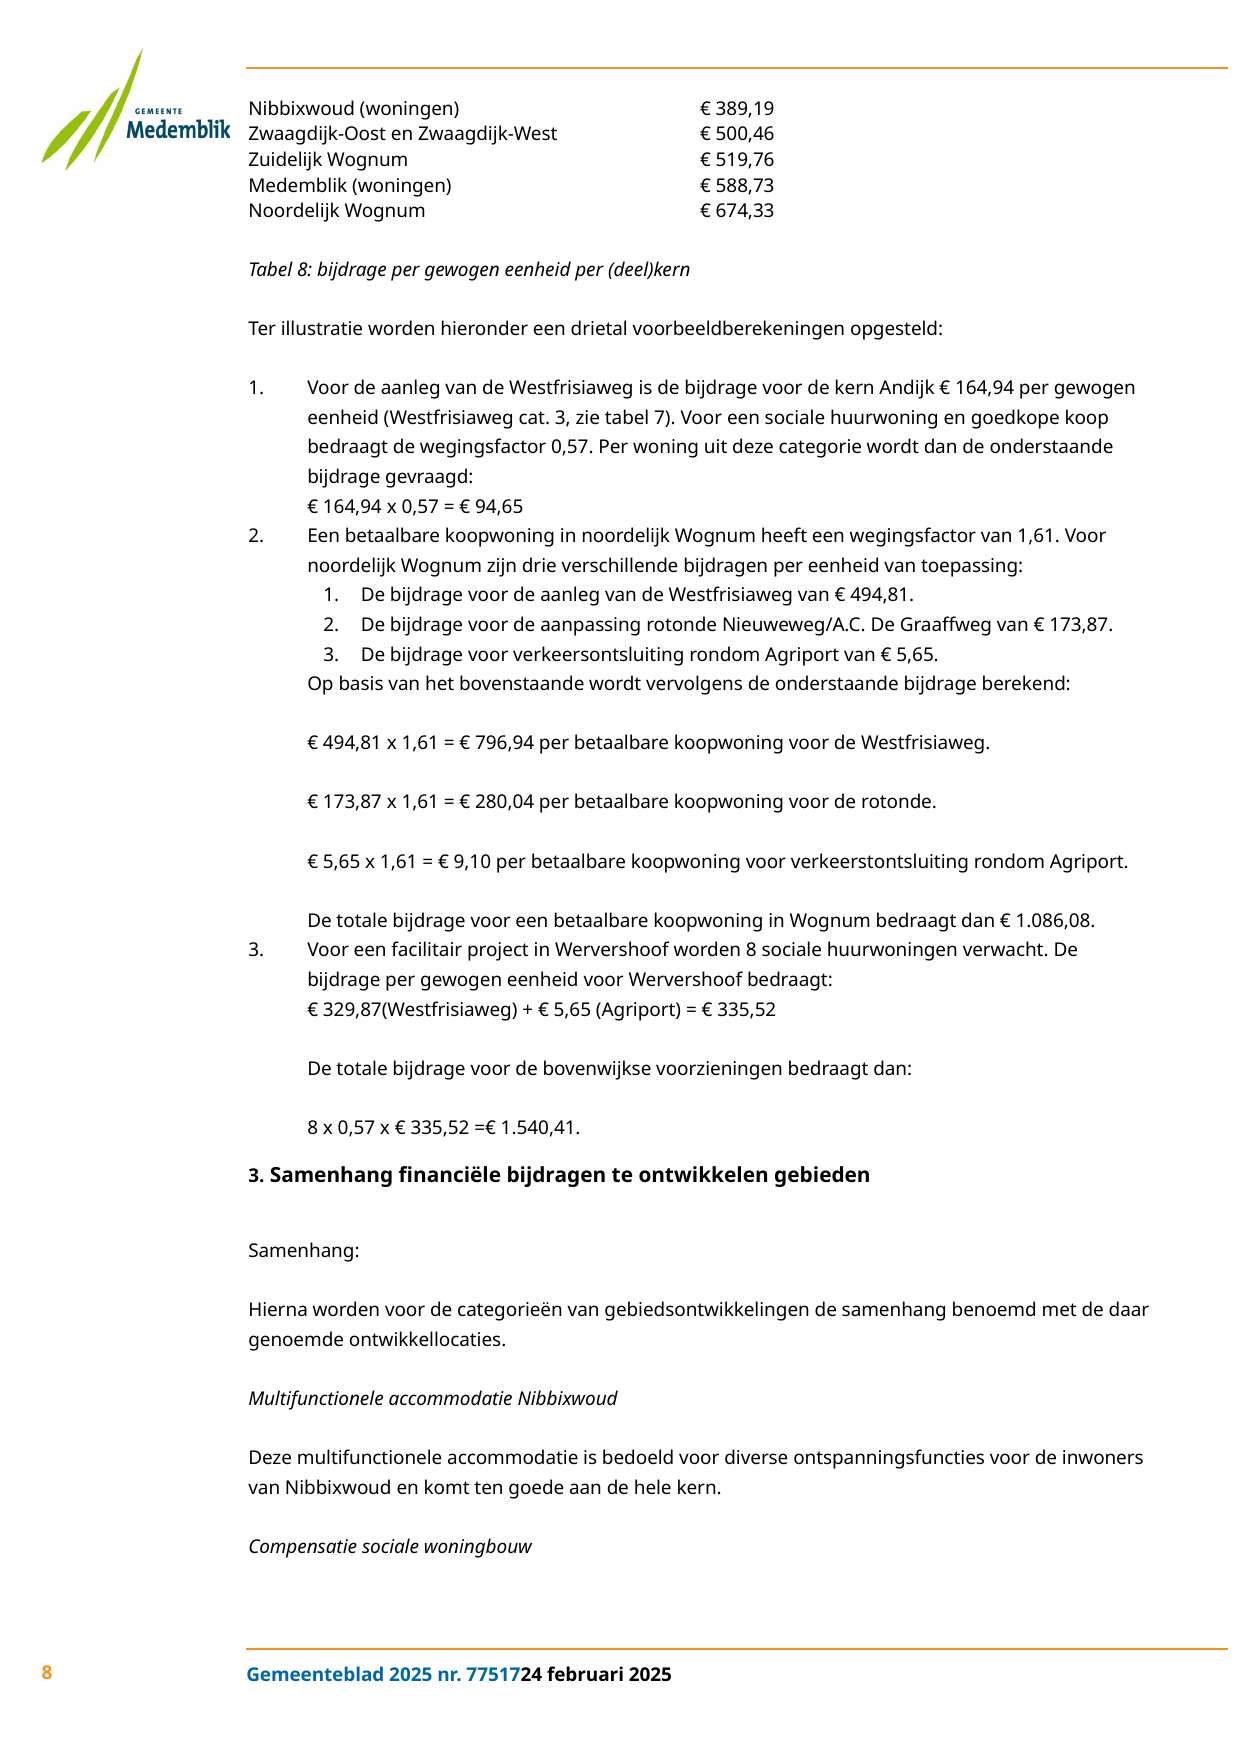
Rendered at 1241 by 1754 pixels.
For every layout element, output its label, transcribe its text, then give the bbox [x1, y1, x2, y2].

list € 494,81 x 1,61 = € 796,94 per betaalbare koopwoning voor de Westfrisiaweg. [248, 729, 1152, 755]
list Een betaalbare koopwoning in noordelijk Wognum heeft een wegingsfactor van 1,61. Voor noordelijk Wognum zijn drie verschillende bijdragen per eenheid van toepassing: [248, 522, 1152, 578]
picture [41, 47, 231, 172]
table_cell Zuidelijk Wognum [248, 146, 700, 172]
list € 329,87(Westfrisiaweg) + € 5,65 (Agriport) = € 335,52 [248, 996, 1152, 1022]
text Ter illustratie worden hieronder een drietal voorbeeldberekeningen opgesteld: [248, 315, 1152, 341]
table_cell € 389,19 [700, 95, 1152, 121]
text Samenhang: [248, 1237, 1152, 1263]
table_cell € 588,73 [700, 172, 1152, 198]
list € 164,94 x 0,57 = € 94,65 [248, 493, 1152, 519]
list Op basis van het bovenstaande wordt vervolgens de onderstaande bijdrage berekend: [248, 670, 1152, 696]
text Hierna worden voor de categorieën van gebiedsontwikkelingen de samenhang benoemd met de daar genoemde ontwikkellocaties. [248, 1297, 1152, 1352]
list De bijdrage voor verkeersontsluiting rondom Agriport van € 5,65. [323, 641, 1152, 667]
table_cell € 519,76 [700, 146, 1152, 172]
list € 173,87 x 1,61 = € 280,04 per betaalbare koopwoning voor de rotonde. [248, 789, 1152, 814]
list De bijdrage voor de aanpassing rotonde Nieuweweg/A.C. De Graaffweg van € 173,87. [323, 611, 1152, 637]
text Deze multifunctionele accommodatie is bedoeld voor diverse ontspanningsfuncties voor de inwoners van Nibbixwoud en komt ten goede aan de hele kern. [248, 1444, 1152, 1500]
text Compensatie sociale woningbouw [248, 1533, 1152, 1559]
table_cell € 500,46 [700, 121, 1152, 146]
table_cell Zwaagdijk-Oost en Zwaagdijk-West [248, 121, 700, 146]
table_cell Medemblik (woningen) [248, 172, 700, 198]
text 3. Samenhang financiële bijdragen te ontwikkelen gebieden [248, 1160, 1152, 1188]
text Tabel 8: bijdrage per gewogen eenheid per (deel)kern [248, 256, 1152, 282]
table_cell Noordelijk Wognum [248, 198, 700, 223]
list € 5,65 x 1,61 = € 9,10 per betaalbare koopwoning voor verkeerstontsluiting rondom Agriport. [248, 848, 1152, 874]
list Voor een facilitair project in Wervershoof worden 8 sociale huurwoningen verwacht. De bijdrage per gewogen eenheid voor Wervershoof bedraagt: [248, 937, 1152, 992]
list De totale bijdrage voor een betaalbare koopwoning in Wognum bedraagt dan € 1.086,08. [248, 907, 1152, 933]
list De bijdrage voor de aanleg van de Westfrisiaweg van € 494,81. [323, 582, 1152, 607]
list De totale bijdrage voor de bovenwijkse voorzieningen bedraagt dan: [248, 1055, 1152, 1081]
list Voor de aanleg van de Westfrisiaweg is de bijdrage voor de kern Andijk € 164,94 per gewogen eenheid (Westfrisiaweg cat. 3, zie tabel 7). Voor een sociale huurwoning en goedkope koop bedraagt de wegingsfactor 0,57. Per woning uit deze categorie wordt dan de onderstaande bijdrage gevraagd: [248, 374, 1152, 489]
list 8 x 0,57 x € 335,52 =€ 1.540,41. [248, 1114, 1152, 1140]
text Multifunctionele accommodatie Nibbixwoud [248, 1385, 1152, 1411]
table_cell € 674,33 [700, 198, 1152, 223]
table_cell Nibbixwoud (woningen) [248, 95, 700, 121]
